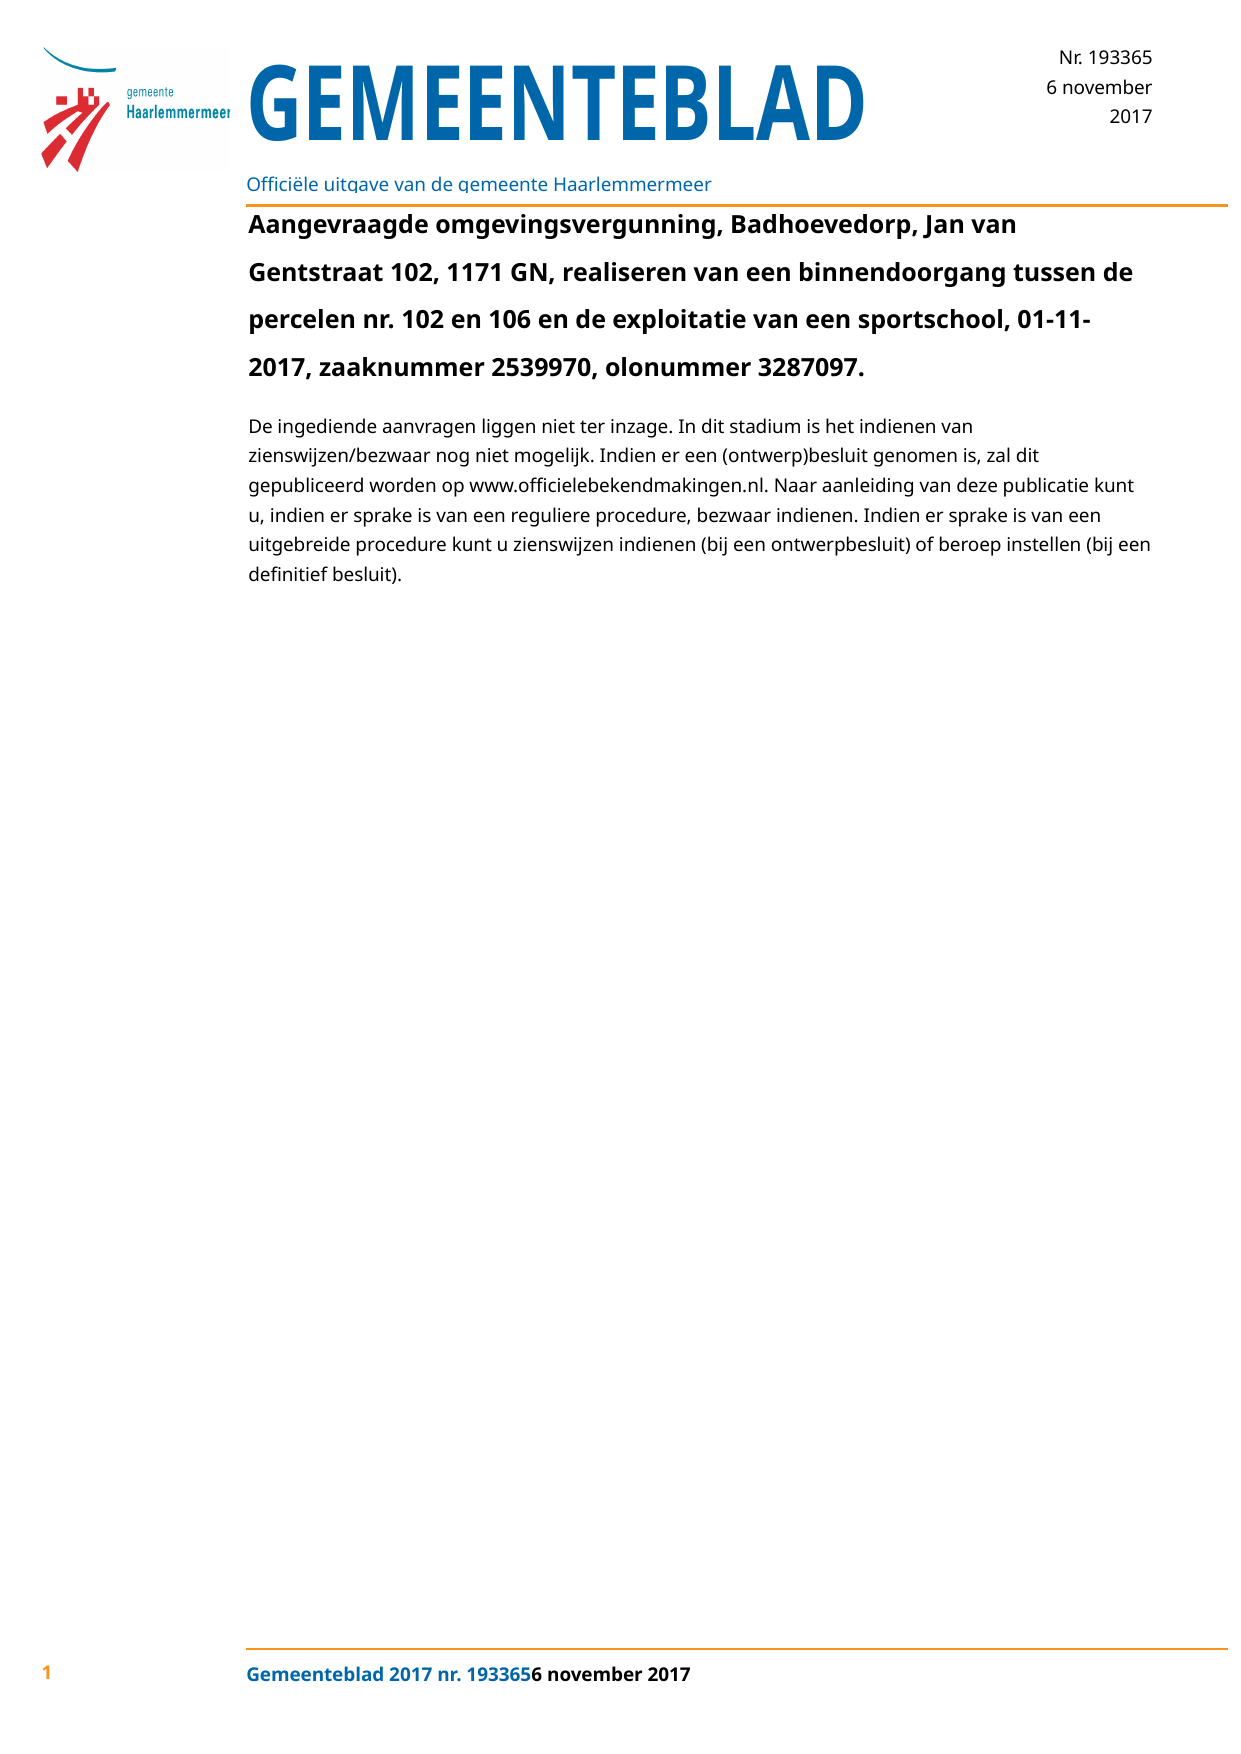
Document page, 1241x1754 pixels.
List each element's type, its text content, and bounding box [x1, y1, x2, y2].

text De ingediende aanvragen liggen niet ter inzage. In dit stadium is het indienen van zienswijzen/bezwaar nog niet mogelijk. Indien er een (ontwerp)besluit genomen is, zal dit gepubliceerd worden op www.officielebekendmakingen.nl. Naar aanleiding van deze publicatie kunt u, indien er sprake is van een reguliere procedure, bezwaar indienen. Indien er sprake is van een uitgebreide procedure kunt u zienswijzen indienen (bij een ontwerpbesluit) of beroep instellen (bij een definitief besluit). [248, 413, 1152, 587]
text Aangevraagde omgevingsvergunning, Badhoevedorp, Jan van Gentstraat 102, 1171 GN, realiseren van een binnendoorgang tussen de percelen nr. 102 en 106 en de exploitatie van een sportschool, 01-11-2017, zaaknummer 2539970, olonummer 3287097. [248, 207, 1152, 384]
picture [41, 47, 231, 172]
